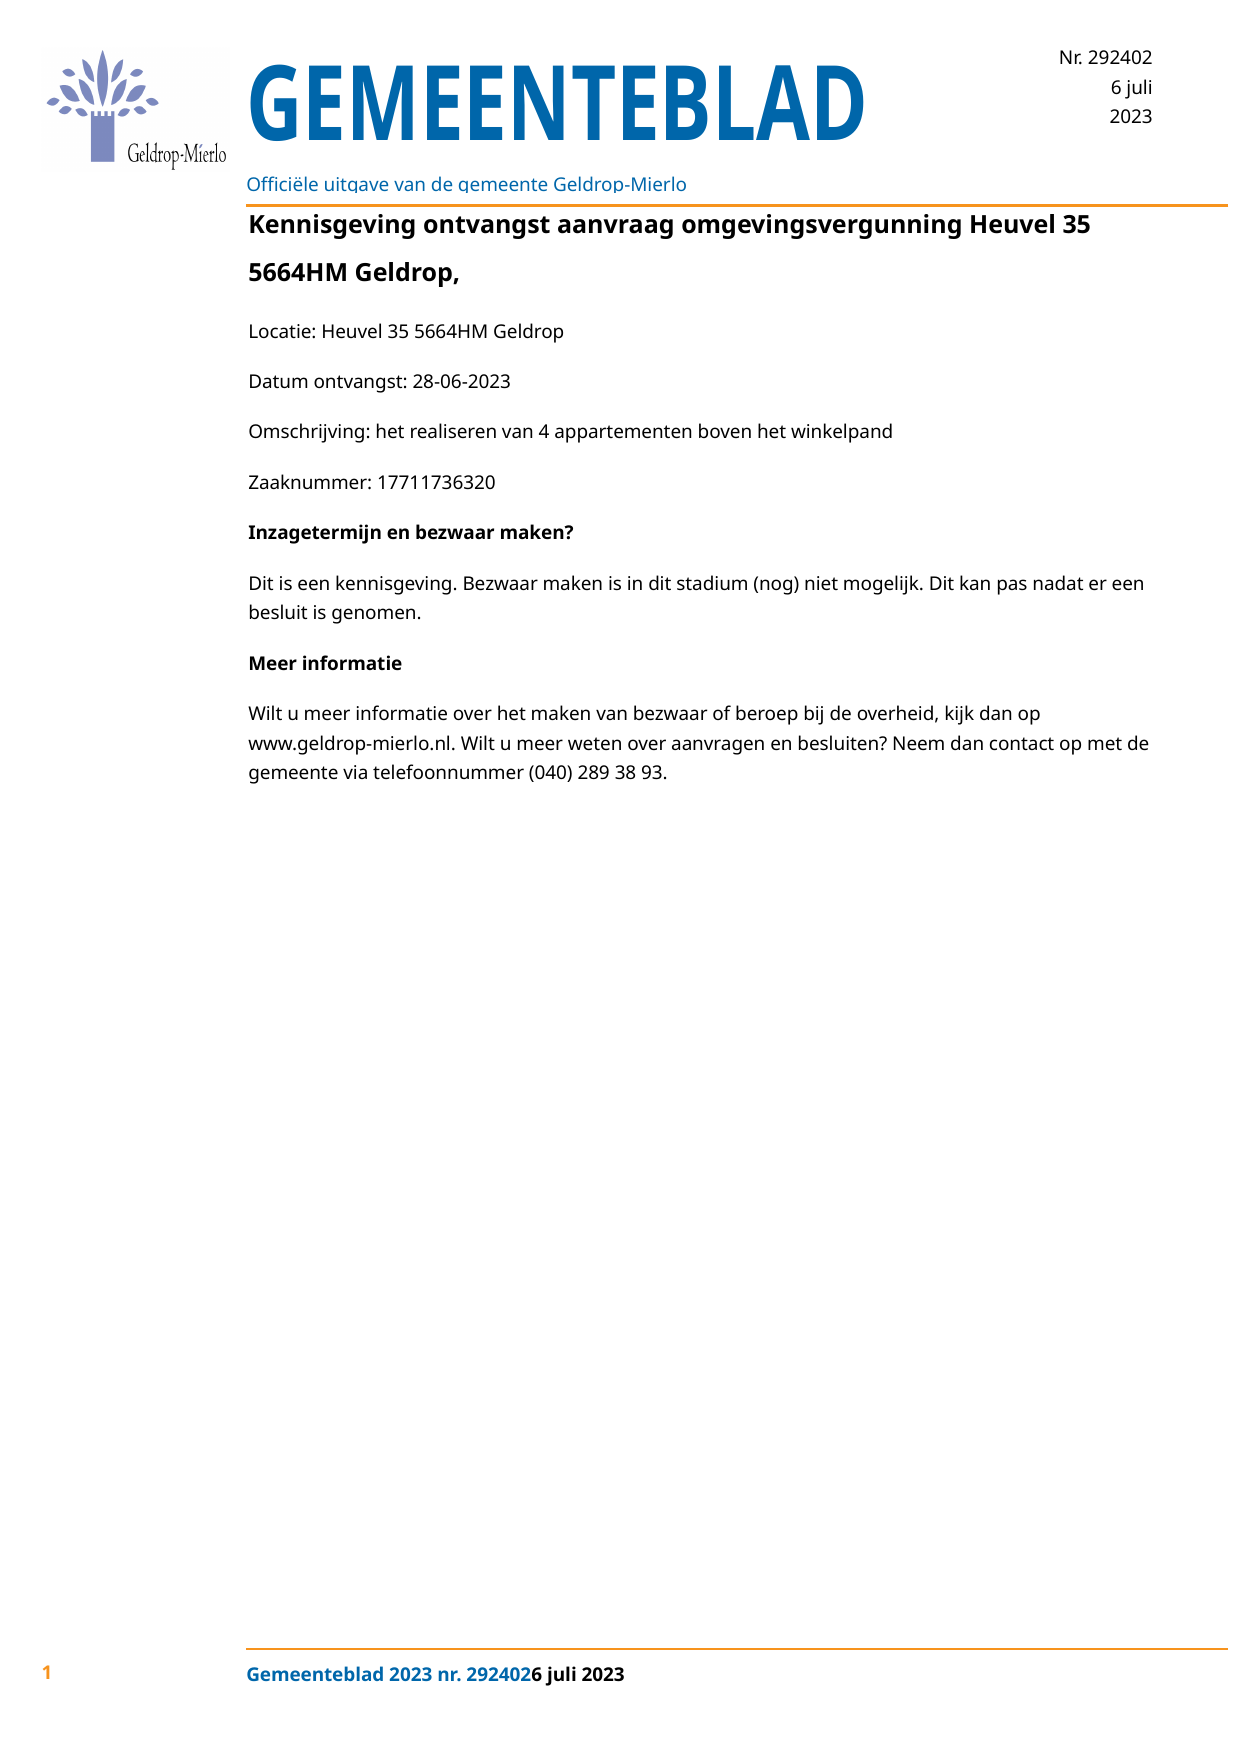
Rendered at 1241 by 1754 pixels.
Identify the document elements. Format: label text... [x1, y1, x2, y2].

text Wilt u meer informatie over het maken van bezwaar of beroep bij de overheid, kijk dan op www.geldrop-mierlo.nl. Wilt u meer weten over aanvragen en besluiten? Neem dan contact op met de gemeente via telefoonnummer (040) 289 38 93. [248, 700, 1152, 785]
text Meer informatie [248, 650, 1152, 676]
text Locatie: Heuvel 35 5664HM Geldrop [248, 318, 1152, 344]
text Dit is een kennisgeving. Bezwaar maken is in dit stadium (nog) niet mogelijk. Dit kan pas nadat er een besluit is genomen. [248, 570, 1152, 625]
text Kennisgeving ontvangst aanvraag omgevingsvergunning Heuvel 35 5664HM Geldrop, [248, 207, 1152, 288]
text Zaaknummer: 17711736320 [248, 469, 1152, 495]
text Omschrijving: het realiseren van 4 appartementen boven het winkelpand [248, 419, 1152, 444]
text Inzagetermijn en bezwaar maken? [248, 519, 1152, 545]
text Datum ontvangst: 28-06-2023 [248, 368, 1152, 394]
picture [41, 47, 231, 172]
